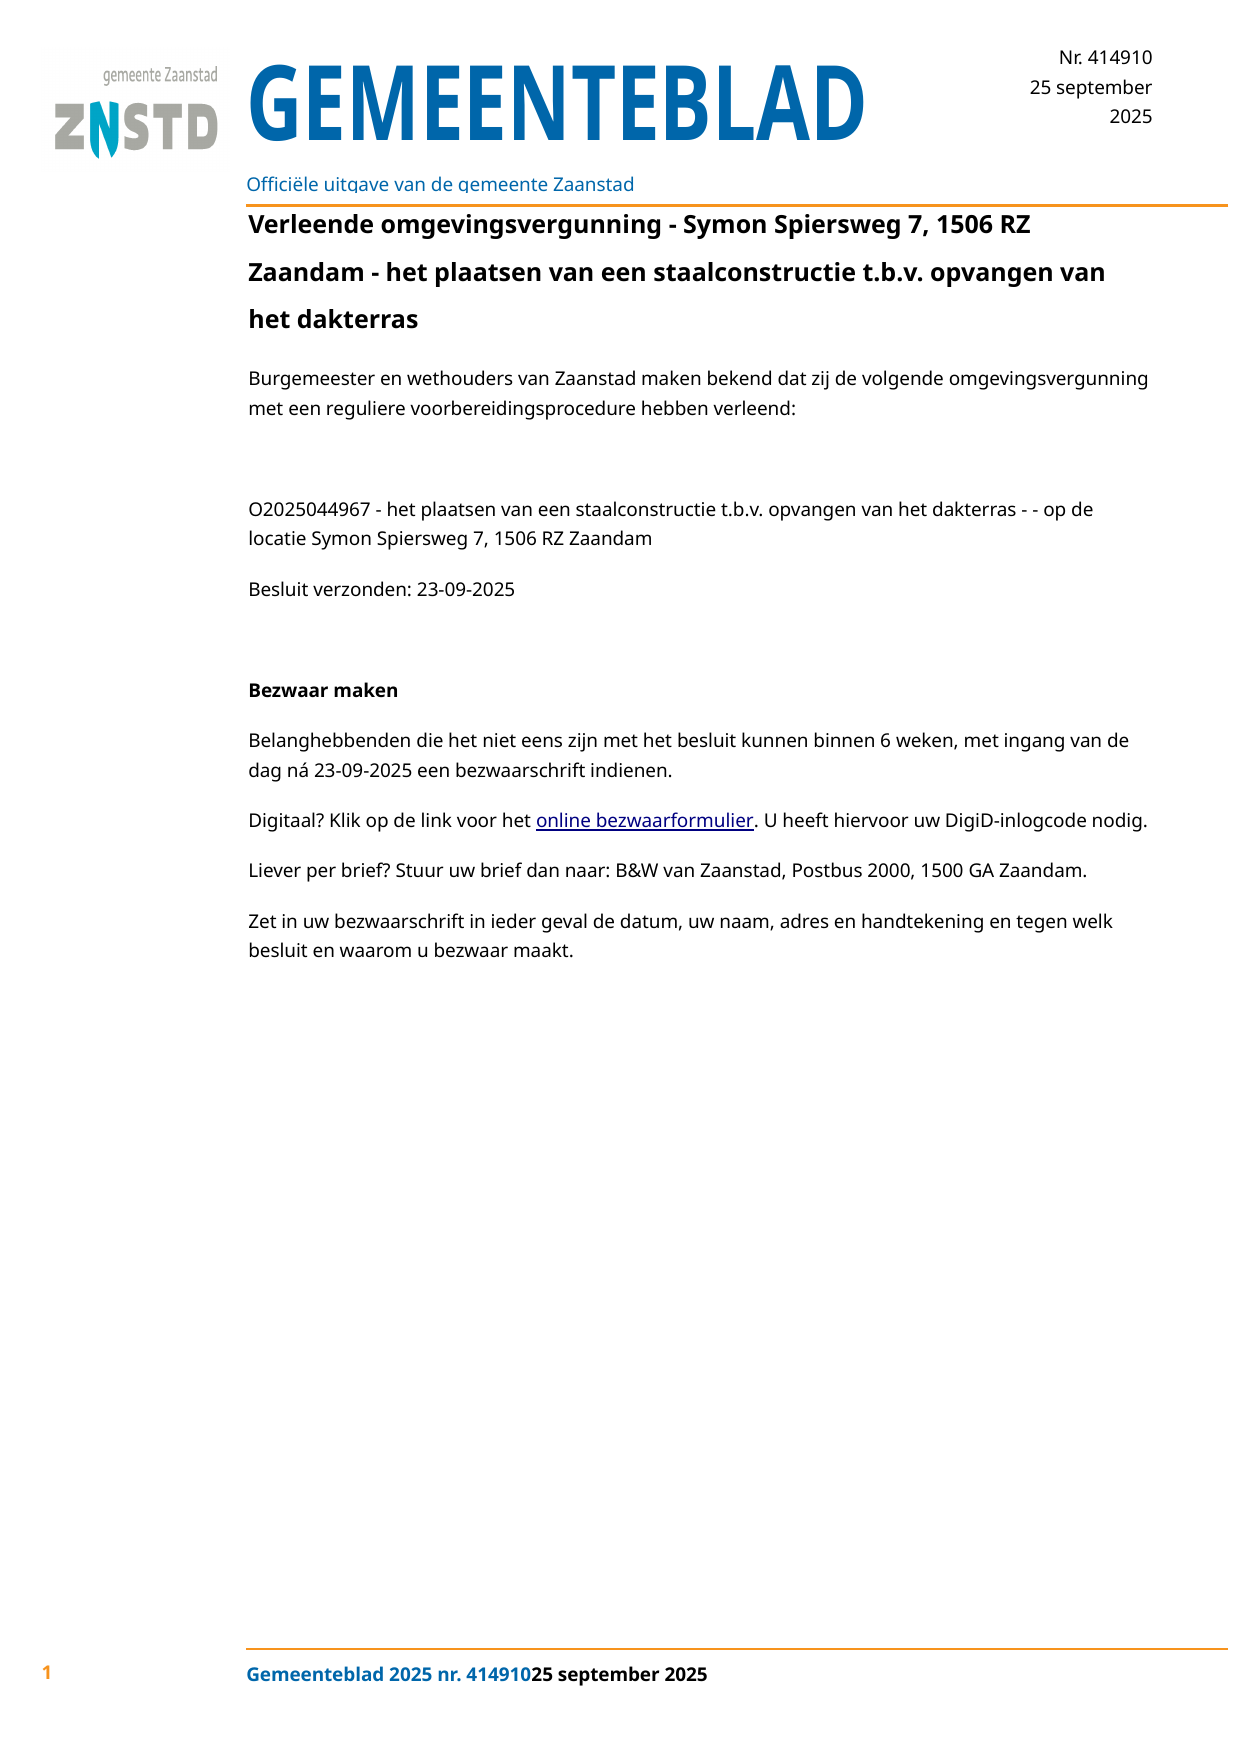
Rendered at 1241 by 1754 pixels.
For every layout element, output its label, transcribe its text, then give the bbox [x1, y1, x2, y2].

text Digitaal? Klik op de link voor het online bezwaarformulier. U heeft hiervoor uw DigiD-inlogcode nodig. [248, 807, 1152, 833]
text Besluit verzonden: 23-09-2025 [248, 576, 1152, 602]
text Bezwaar maken [248, 677, 1152, 702]
text Liever per brief? Stuur uw brief dan naar: B&W van Zaanstad, Postbus 2000, 1500 GA Zaandam. [248, 858, 1152, 883]
text Verleende omgevingsvergunning - Symon Spiersweg 7, 1506 RZ Zaandam - het plaatsen van een staalconstructie t.b.v. opvangen van het dakterras [248, 207, 1152, 336]
text Belanghebbenden die het niet eens zijn met het besluit kunnen binnen 6 weken, met ingang van de dag ná 23-09-2025 een bezwaarschrift indienen. [248, 727, 1152, 782]
picture [41, 47, 231, 172]
text Zet in uw bezwaarschrift in ieder geval de datum, uw naam, adres en handtekening en tegen welk besluit en waarom u bezwaar maakt. [248, 908, 1152, 963]
text O2025044967 - het plaatsen van een staalconstructie t.b.v. opvangen van het dakterras - - op de locatie Symon Spiersweg 7, 1506 RZ Zaandam [248, 496, 1152, 551]
text Burgemeester en wethouders van Zaanstad maken bekend dat zij de volgende omgevingsvergunning met een reguliere voorbereidingsprocedure hebben verleend: [248, 366, 1152, 421]
